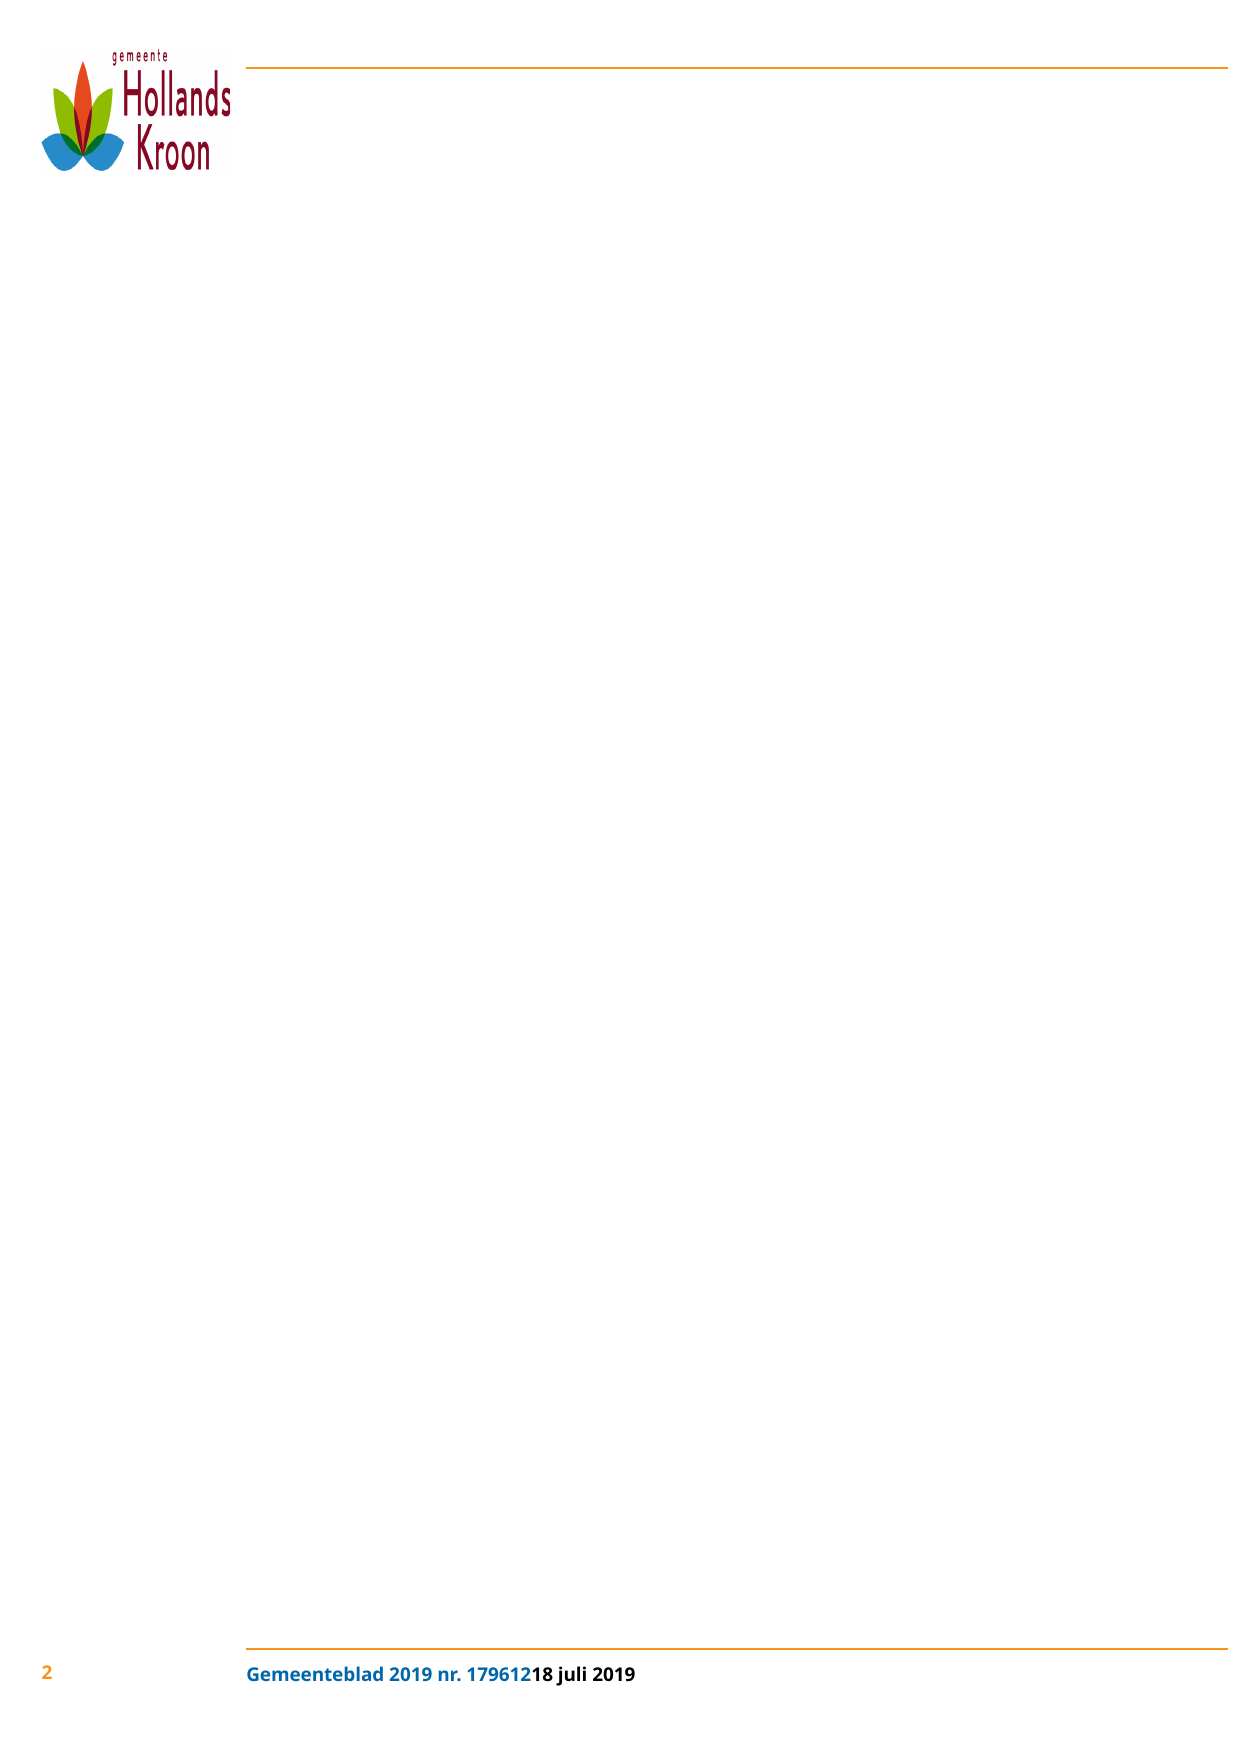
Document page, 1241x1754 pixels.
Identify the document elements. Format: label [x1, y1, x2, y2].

picture [41, 47, 231, 172]
